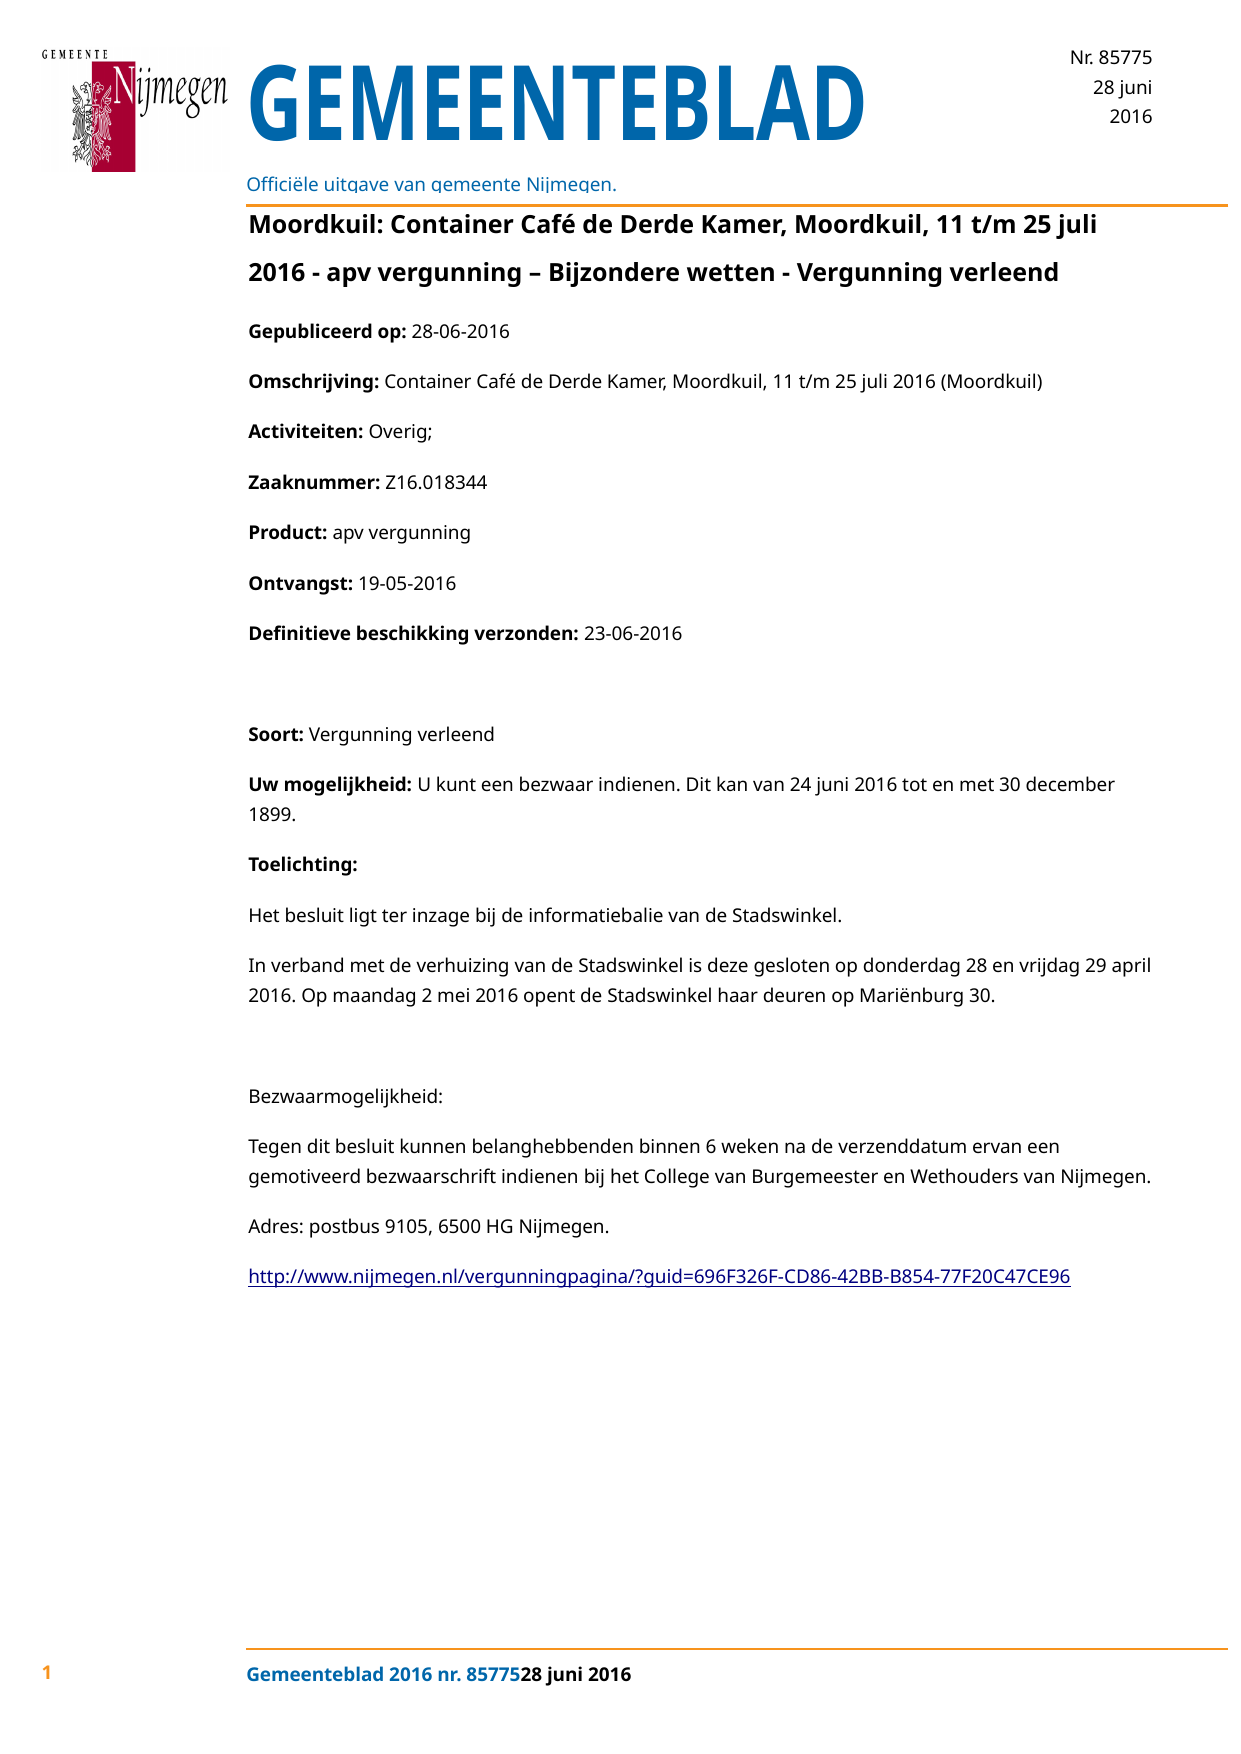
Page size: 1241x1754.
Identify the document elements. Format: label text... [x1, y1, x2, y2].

text Product: apv vergunning [248, 519, 1152, 545]
text Tegen dit besluit kunnen belanghebbenden binnen 6 weken na de verzenddatum ervan een gemotiveerd bezwaarschrift indienen bij het College van Burgemeester en Wethouders van Nijmegen. [248, 1133, 1152, 1189]
text Het besluit ligt ter inzage bij de informatiebalie van de Stadswinkel. [248, 902, 1152, 928]
text Gepubliceerd op: 28-06-2016 [248, 318, 1152, 344]
text Soort: Vergunning verleend [248, 721, 1152, 747]
text Uw mogelijkheid: U kunt een bezwaar indienen. Dit kan van 24 juni 2016 tot en met 30 december 1899. [248, 772, 1152, 827]
text Adres: postbus 9105, 6500 HG Nijmegen. [248, 1213, 1152, 1239]
text Activiteiten: Overig; [248, 419, 1152, 444]
text Ontvangst: 19-05-2016 [248, 570, 1152, 596]
text Toelichting: [248, 852, 1152, 877]
text Zaaknummer: Z16.018344 [248, 469, 1152, 495]
text Bezwaarmogelijkheid: [248, 1083, 1152, 1109]
text Definitieve beschikking verzonden: 23-06-2016 [248, 620, 1152, 646]
text In verband met de verhuizing van de Stadswinkel is deze gesloten op donderdag 28 en vrijdag 29 april 2016. Op maandag 2 mei 2016 opent de Stadswinkel haar deuren op Mariënburg 30. [248, 952, 1152, 1008]
picture [41, 47, 231, 172]
text Moordkuil: Container Café de Derde Kamer, Moordkuil, 11 t/m 25 juli 2016 - apv vergunning – Bijzondere wetten - Vergunning verleend [248, 207, 1152, 288]
text Omschrijving: Container Café de Derde Kamer, Moordkuil, 11 t/m 25 juli 2016 (Moordkuil) [248, 368, 1152, 394]
text http://www.nijmegen.nl/vergunningpagina/?guid=696F326F-CD86-42BB-B854-77F20C47CE96 [248, 1264, 1152, 1289]
